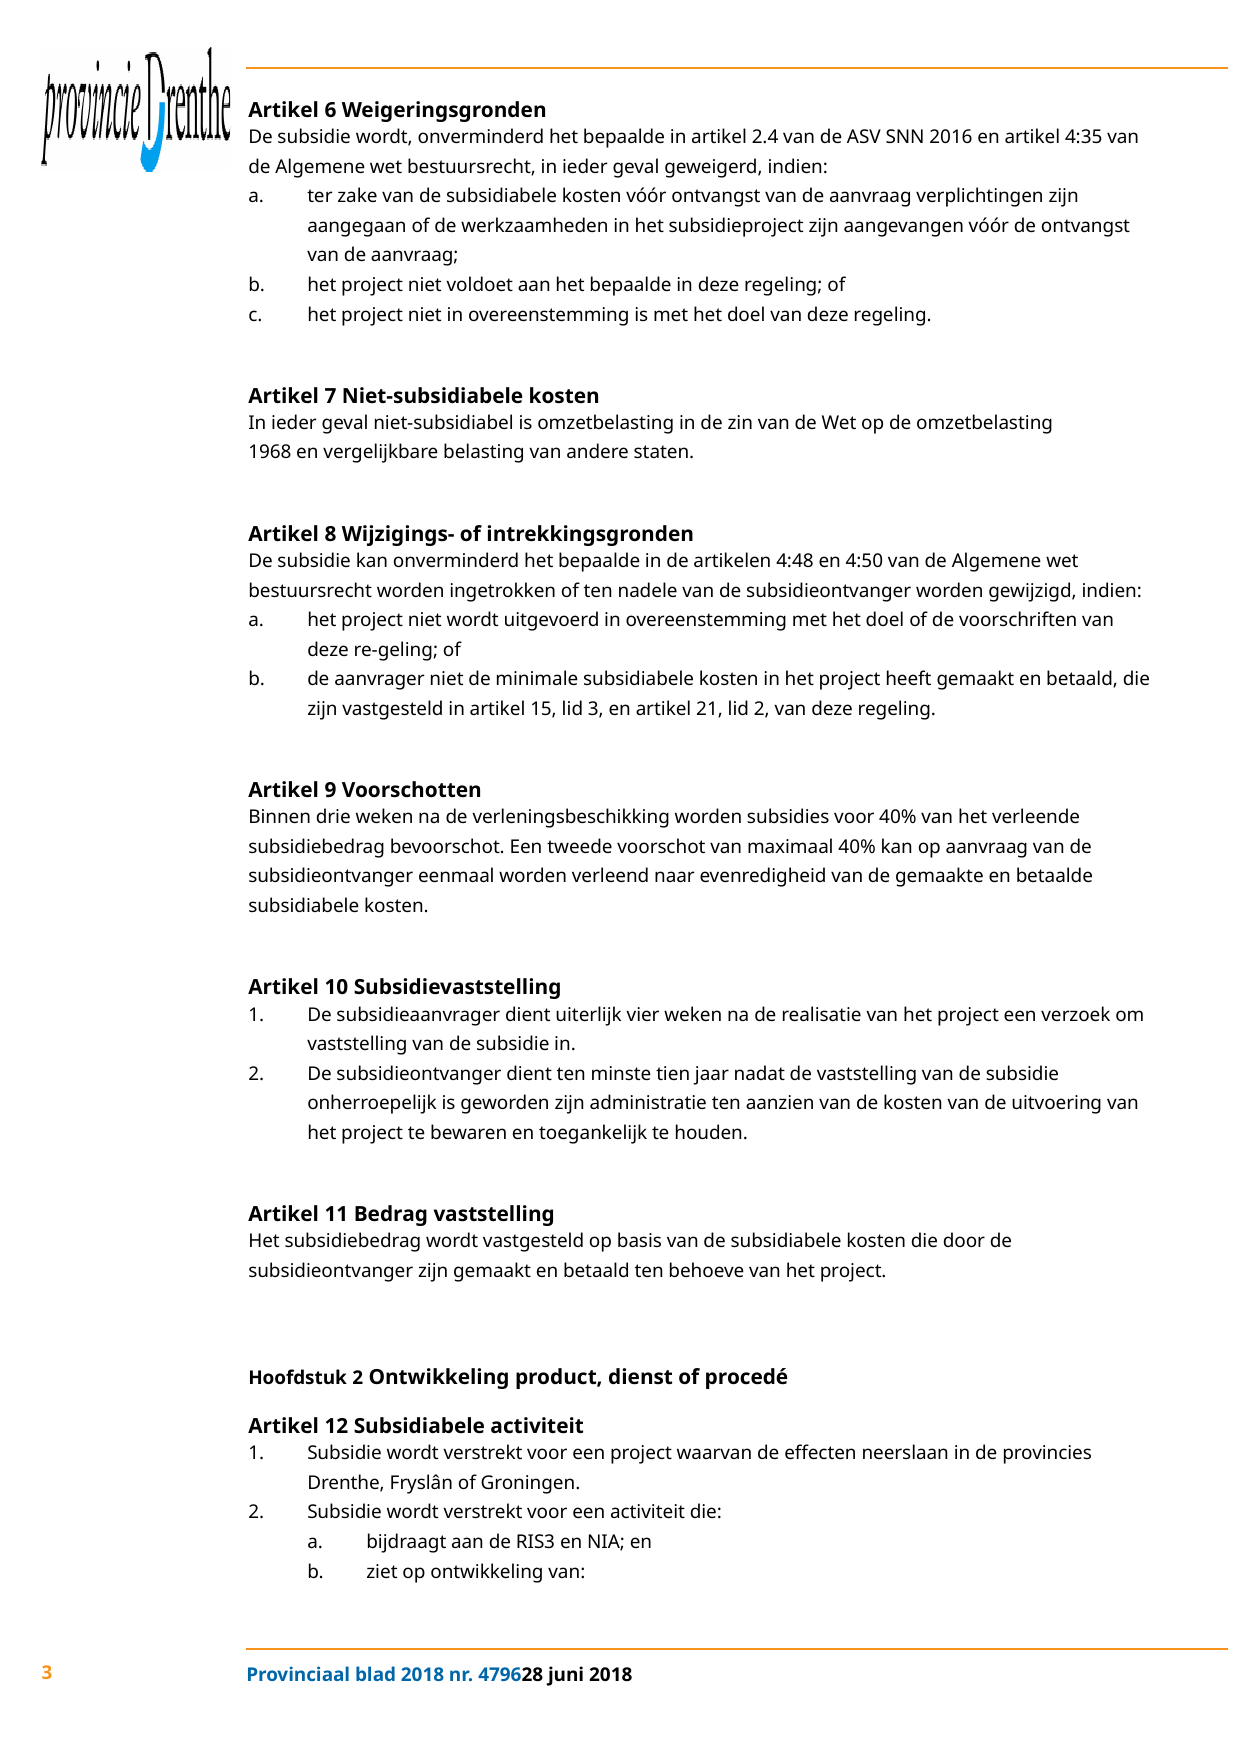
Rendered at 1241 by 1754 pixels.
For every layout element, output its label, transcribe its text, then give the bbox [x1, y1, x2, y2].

text Hoofdstuk 2 Ontwikkeling product, dienst of procedé [248, 1362, 1152, 1390]
text 1968 en vergelijkbare belasting van andere staten. [248, 439, 1152, 464]
list De subsidieaanvrager dient uiterlijk vier weken na de realisatie van het project een verzoek om vaststelling van de subsidie in. [248, 1001, 1152, 1056]
text Artikel 9 Voorschotten [248, 775, 1152, 803]
text Binnen drie weken na de verleningsbeschikking worden subsidies voor 40% van het verleende subsidiebedrag bevoorschot. Een tweede voorschot van maximaal 40% kan op aanvraag van de subsidieontvanger eenmaal worden verleend naar evenredigheid van de gemaakte en betaalde subsidiabele kosten. [248, 803, 1152, 918]
text Artikel 12 Subsidiabele activiteit [248, 1411, 1152, 1439]
text Artikel 10 Subsidievaststelling [248, 972, 1152, 1001]
list Subsidie wordt verstrekt voor een project waarvan de effecten neerslaan in de provincies Drenthe, Fryslân of Groningen. [248, 1439, 1152, 1495]
list het project niet in overeenstemming is met het doel van deze regeling. [248, 301, 1152, 326]
list De subsidieontvanger dient ten minste tien jaar nadat de vaststelling van de subsidie onherroepelijk is geworden zijn administratie ten aanzien van de kosten van de uitvoering van het project te bewaren en toegankelijk te houden. [248, 1060, 1152, 1145]
picture [41, 47, 231, 172]
list de aanvrager niet de minimale subsidiabele kosten in het project heeft gemaakt en betaald, die zijn vastgesteld in artikel 15, lid 3, en artikel 21, lid 2, van deze regeling. [248, 666, 1152, 721]
text De subsidie kan onverminderd het bepaalde in de artikelen 4:48 en 4:50 van de Algemene wet bestuursrecht worden ingetrokken of ten nadele van de subsidieontvanger worden gewijzigd, indien: [248, 547, 1152, 602]
list ziet op ontwikkeling van: [307, 1558, 1152, 1584]
list het project niet wordt uitgevoerd in overeenstemming met het doel of de voorschriften van deze re-geling; of [248, 606, 1152, 662]
text Artikel 6 Weigeringsgronden [248, 95, 1152, 123]
text Artikel 7 Niet-subsidiabele kosten [248, 381, 1152, 409]
text In ieder geval niet-subsidiabel is omzetbelasting in de zin van de Wet op de omzetbelasting [248, 409, 1152, 435]
text De subsidie wordt, onverminderd het bepaalde in artikel 2.4 van de ASV SNN 2016 en artikel 4:35 van de Algemene wet bestuursrecht, in ieder geval geweigerd, indien: [248, 123, 1152, 178]
list bijdraagt aan de RIS3 en NIA; en [307, 1528, 1152, 1554]
text Artikel 8 Wijzigings- of intrekkingsgronden [248, 519, 1152, 547]
list ter zake van de subsidiabele kosten vóór ontvangst van de aanvraag verplichtingen zijn aangegaan of de werkzaamheden in het subsidieproject zijn aangevangen vóór de ontvangst van de aanvraag; [248, 182, 1152, 267]
text Het subsidiebedrag wordt vastgesteld op basis van de subsidiabele kosten die door de subsidieontvanger zijn gemaakt en betaald ten behoeve van het project. [248, 1227, 1152, 1283]
list het project niet voldoet aan het bepaalde in deze regeling; of [248, 271, 1152, 297]
text Artikel 11 Bedrag vaststelling [248, 1199, 1152, 1227]
list Subsidie wordt verstrekt voor een activiteit die: [248, 1499, 1152, 1524]
